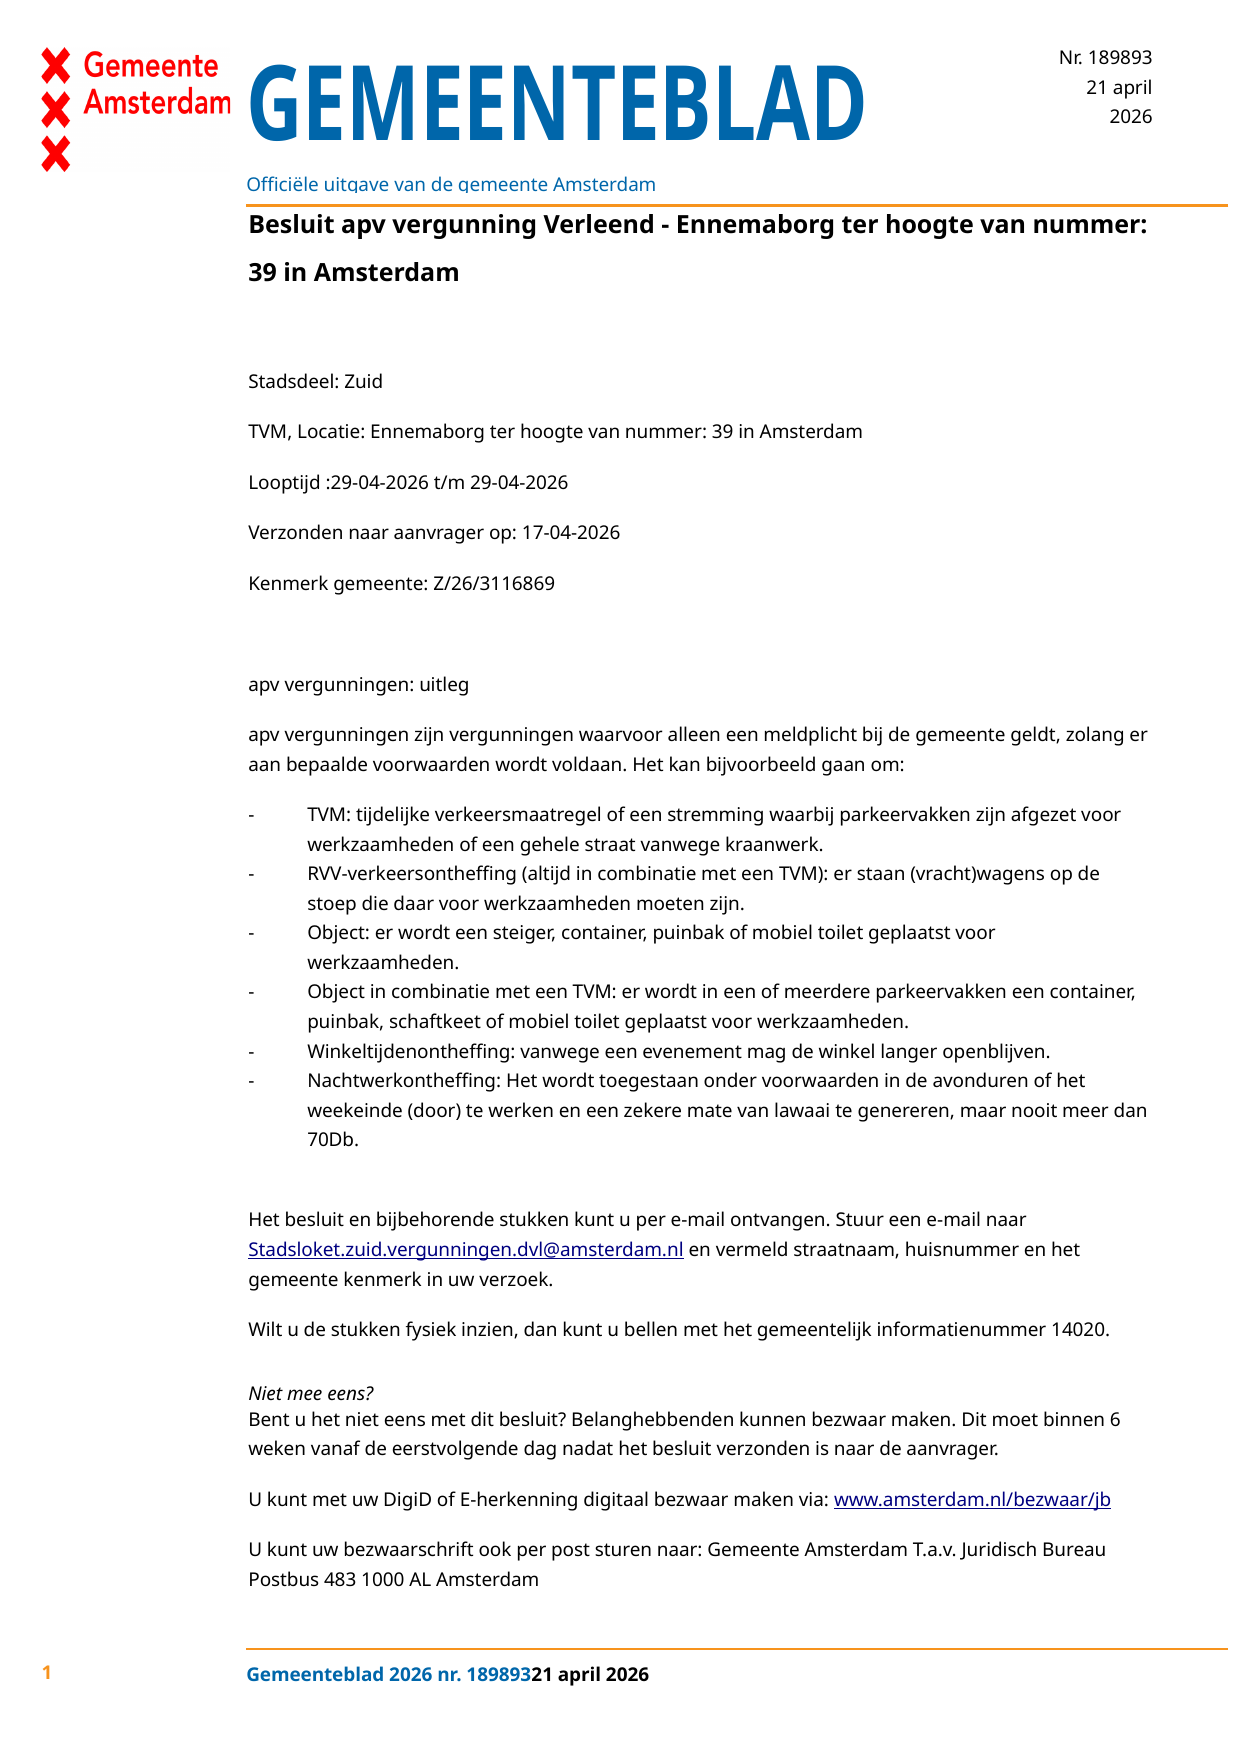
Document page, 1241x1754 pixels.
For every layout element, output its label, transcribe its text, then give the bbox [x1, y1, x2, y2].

text apv vergunningen zijn vergunningen waarvoor alleen een meldplicht bij de gemeente geldt, zolang er aan bepaalde voorwaarden wordt voldaan. Het kan bijvoorbeeld gaan om: [248, 721, 1152, 777]
text apv vergunningen: uitleg [248, 671, 1152, 697]
text TVM, Locatie: Ennemaborg ter hoogte van nummer: 39 in Amsterdam [248, 419, 1152, 444]
text Looptijd :29-04-2026 t/m 29-04-2026 [248, 469, 1152, 495]
text Stadsdeel: Zuid [248, 368, 1152, 394]
picture [41, 47, 231, 172]
list TVM: tijdelijke verkeersmaatregel of een stremming waarbij parkeervakken zijn afgezet voor werkzaamheden of een gehele straat vanwege kraanwerk. [248, 801, 1152, 857]
list Nachtwerkontheffing: Het wordt toegestaan onder voorwaarden in de avonduren of het weekeinde (door) te werken en een zekere mate van lawaai te genereren, maar nooit meer dan 70Db. [248, 1067, 1152, 1152]
list RVV-verkeersontheffing (altijd in combinatie met een TVM): er staan (vracht)wagens op de stoep die daar voor werkzaamheden moeten zijn. [248, 860, 1152, 916]
text Wilt u de stukken fysiek inzien, dan kunt u bellen met het gemeentelijk informatienummer 14020. [248, 1316, 1152, 1342]
text Niet mee eens? [248, 1380, 1152, 1406]
list Object: er wordt een steiger, container, puinbak of mobiel toilet geplaatst voor werkzaamheden. [248, 919, 1152, 975]
text Kenmerk gemeente: Z/26/3116869 [248, 570, 1152, 596]
text U kunt met uw DigiD of E-herkenning digitaal bezwaar maken via: www.amsterdam.nl/bezwaar/jb [248, 1486, 1152, 1512]
text Besluit apv vergunning Verleend - Ennemaborg ter hoogte van nummer: 39 in Amsterdam [248, 207, 1152, 288]
text Bent u het niet eens met dit besluit? Belanghebbenden kunnen bezwaar maken. Dit moet binnen 6 weken vanaf de eerstvolgende dag nadat het besluit verzonden is naar de aanvrager. [248, 1406, 1152, 1461]
text Het besluit en bijbehorende stukken kunt u per e-mail ontvangen. Stuur een e-mail naar Stadsloket.zuid.vergunningen.dvl@amsterdam.nl en vermeld straatnaam, huisnummer en het gemeente kenmerk in uw verzoek. [248, 1207, 1152, 1292]
list Object in combinatie met een TVM: er wordt in een of meerdere parkeervakken een container, puinbak, schaftkeet of mobiel toilet geplaatst voor werkzaamheden. [248, 979, 1152, 1034]
text U kunt uw bezwaarschrift ook per post sturen naar: Gemeente Amsterdam T.a.v. Juridisch Bureau Postbus 483 1000 AL Amsterdam [248, 1536, 1152, 1592]
text Verzonden naar aanvrager op: 17-04-2026 [248, 519, 1152, 545]
list Winkeltijdenontheffing: vanwege een evenement mag de winkel langer openblijven. [248, 1038, 1152, 1064]
